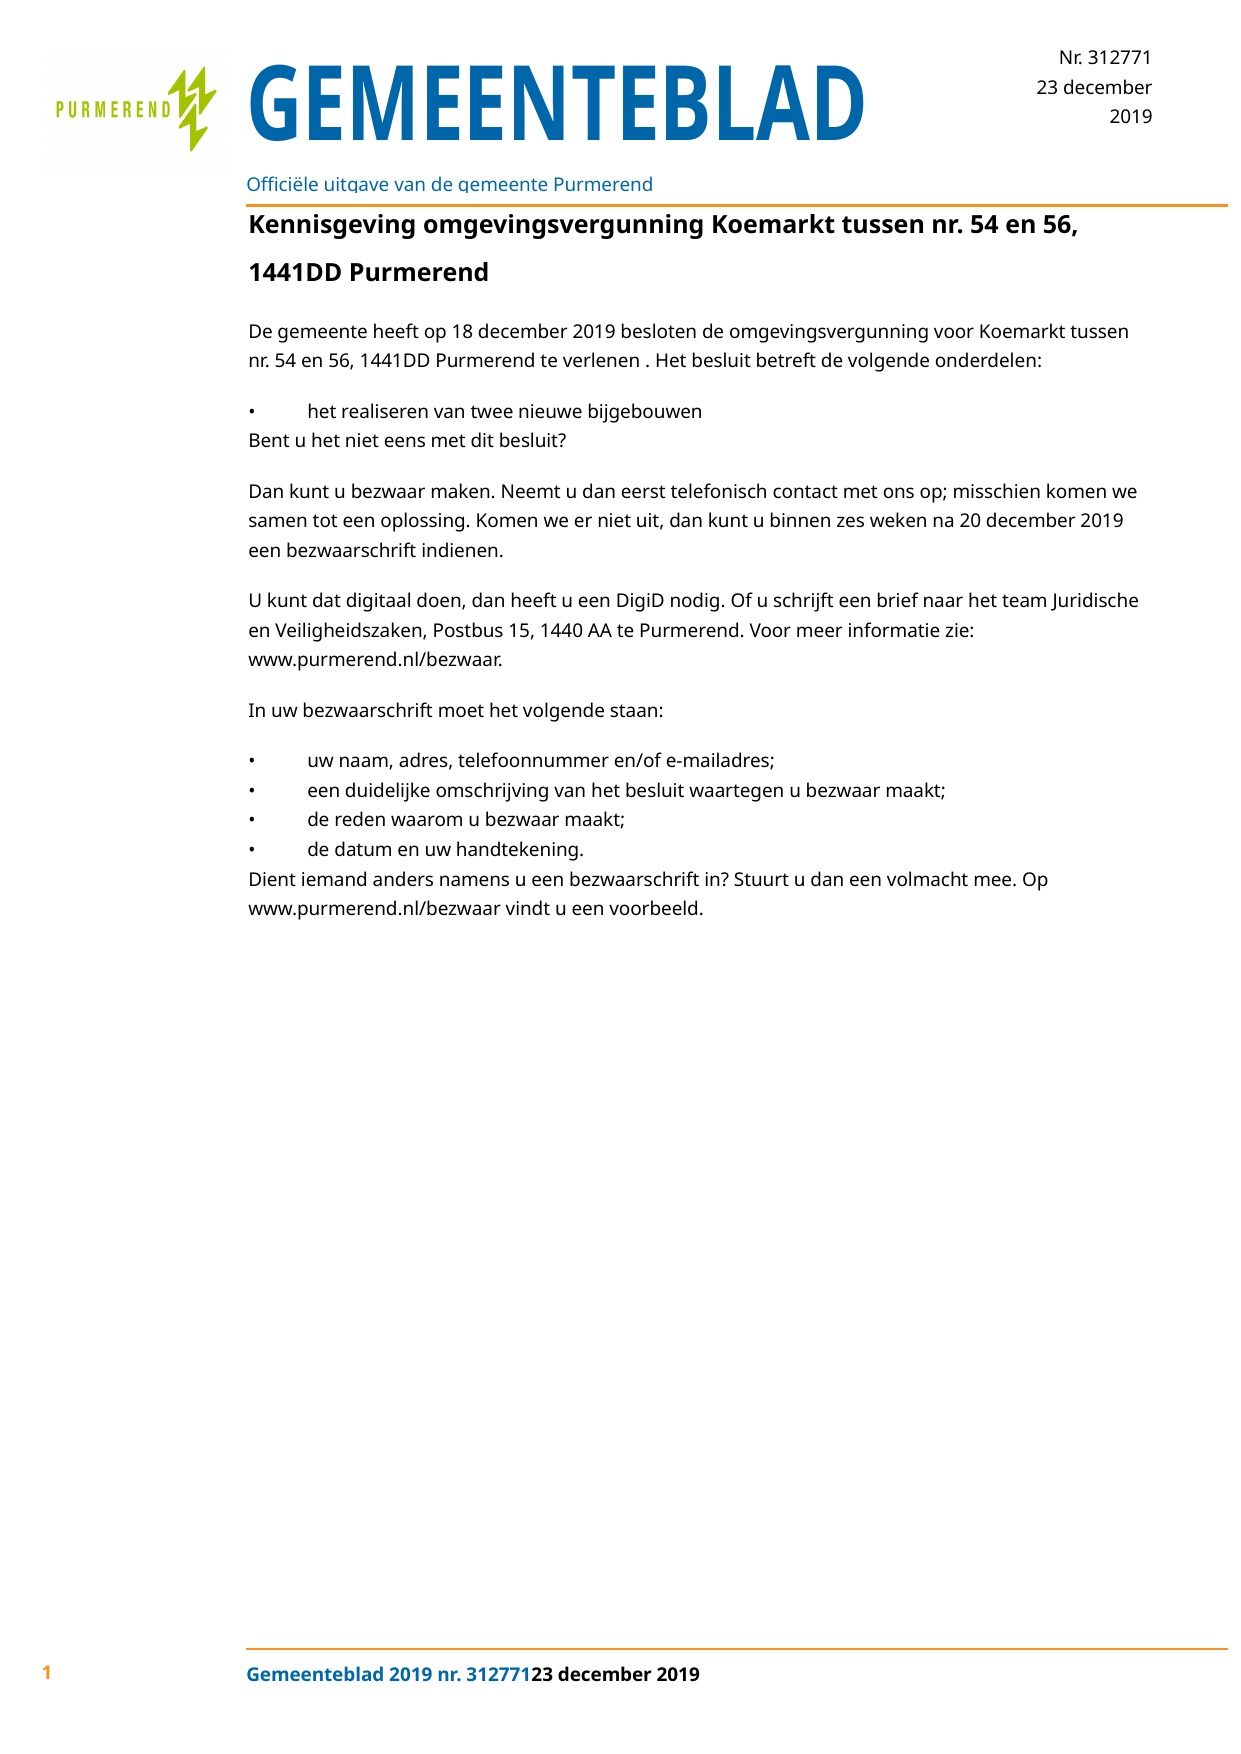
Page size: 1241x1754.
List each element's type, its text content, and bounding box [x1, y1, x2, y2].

text Kennisgeving omgevingsvergunning Koemarkt tussen nr. 54 en 56, 1441DD Purmerend [248, 207, 1152, 288]
text Dient iemand anders namens u een bezwaarschrift in? Stuurt u dan een volmacht mee. Op www.purmerend.nl/bezwaar vindt u een voorbeeld. [248, 866, 1152, 921]
text Bent u het niet eens met dit besluit? [248, 427, 1152, 453]
picture [41, 47, 231, 172]
list een duidelijke omschrijving van het besluit waartegen u bezwaar maakt; [248, 777, 1152, 803]
list de datum en uw handtekening. [248, 836, 1152, 862]
list het realiseren van twee nieuwe bijgebouwen [248, 398, 1152, 424]
list uw naam, adres, telefoonnummer en/of e-mailadres; [248, 747, 1152, 773]
text Dan kunt u bezwaar maken. Neemt u dan eerst telefonisch contact met ons op; misschien komen we samen tot een oplossing. Komen we er niet uit, dan kunt u binnen zes weken na 20 december 2019 een bezwaarschrift indienen. [248, 478, 1152, 563]
text In uw bezwaarschrift moet het volgende staan: [248, 697, 1152, 723]
text De gemeente heeft op 18 december 2019 besloten de omgevingsvergunning voor Koemarkt tussen nr. 54 en 56, 1441DD Purmerend te verlenen . Het besluit betreft de volgende onderdelen: [248, 318, 1152, 373]
text U kunt dat digitaal doen, dan heeft u een DigiD nodig. Of u schrijft een brief naar het team Juridische en Veiligheidszaken, Postbus 15, 1440 AA te Purmerend. Voor meer informatie zie: www.purmerend.nl/bezwaar. [248, 587, 1152, 672]
list de reden waarom u bezwaar maakt; [248, 807, 1152, 832]
